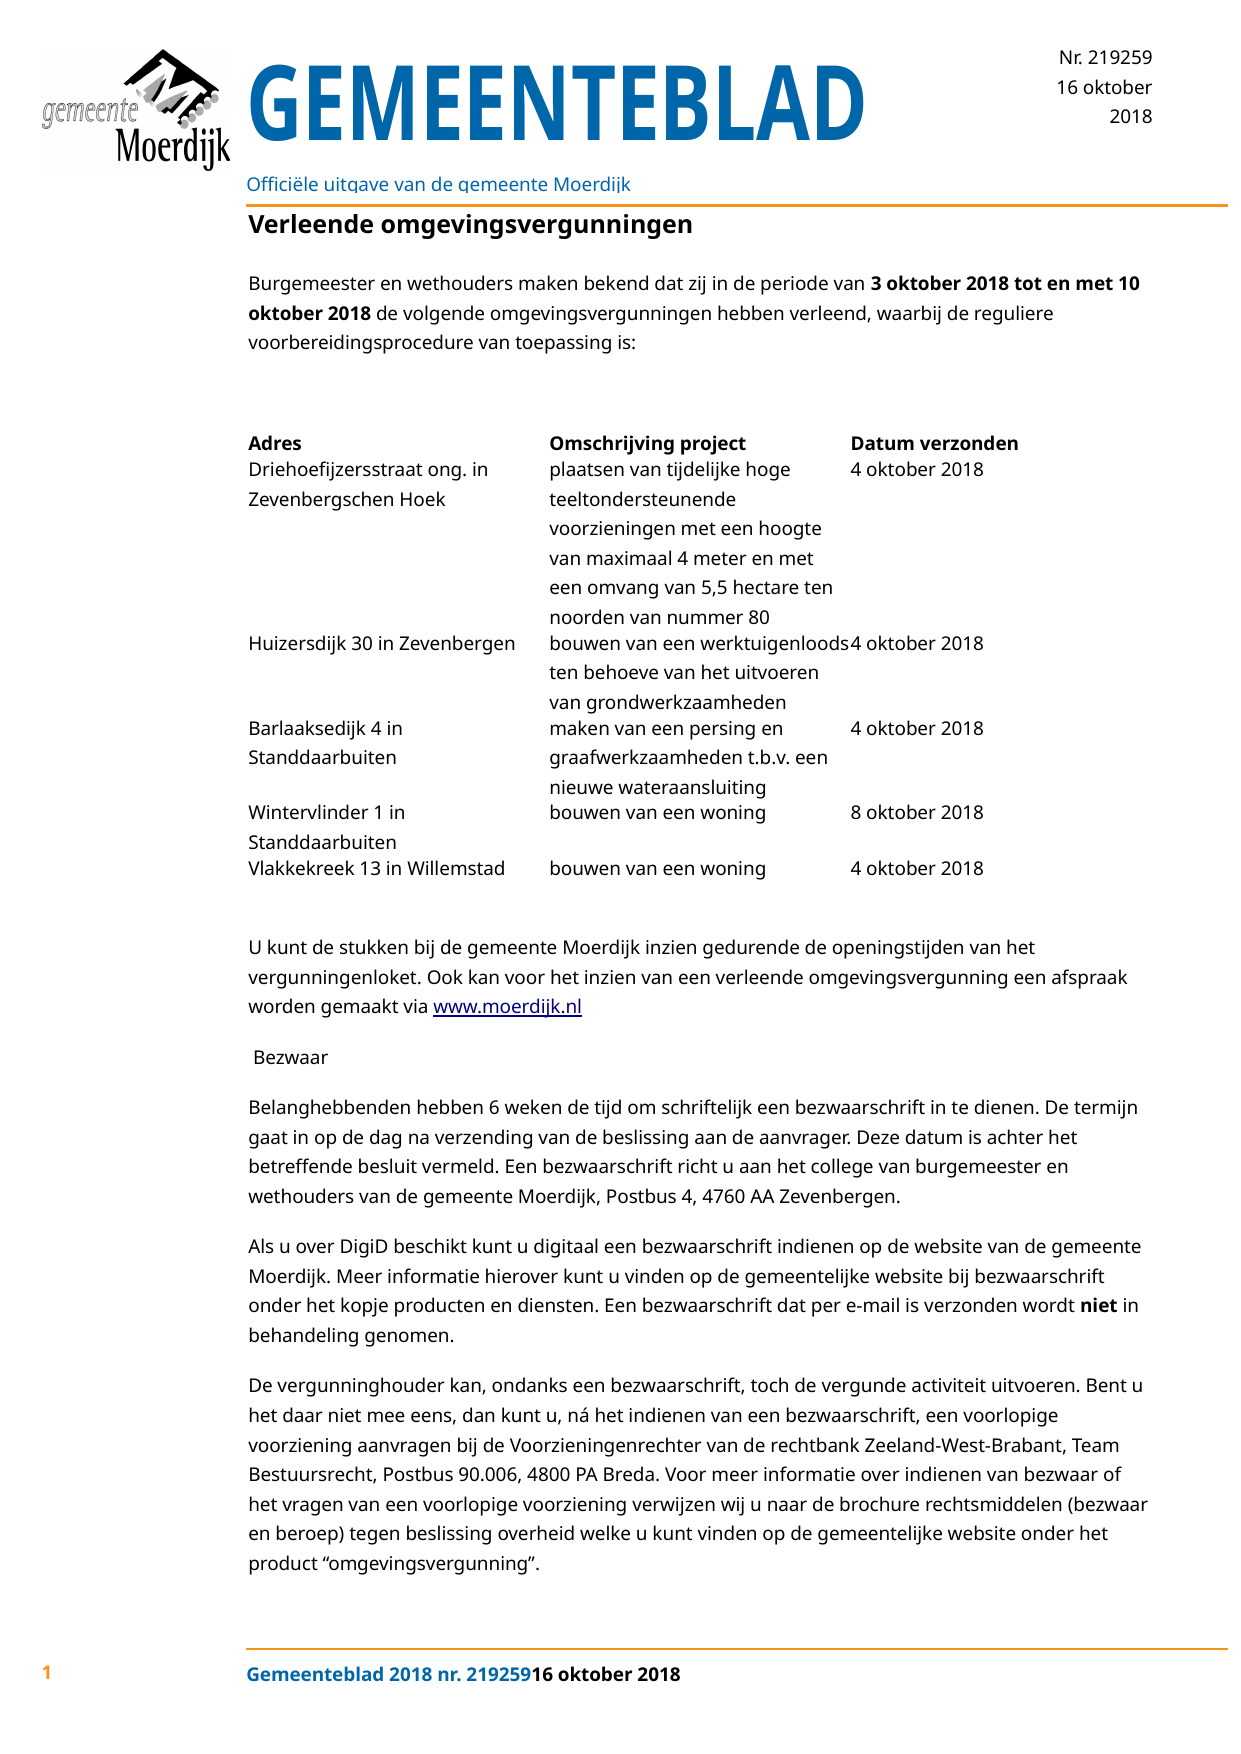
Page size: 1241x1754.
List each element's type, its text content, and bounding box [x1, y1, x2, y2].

text Als u over DigiD beschikt kunt u digitaal een bezwaarschrift indienen op de website van de gemeente Moerdijk. Meer informatie hierover kunt u vinden op de gemeentelijke website bij bezwaarschrift onder het kopje producten en diensten. Een bezwaarschrift dat per e-mail is verzonden wordt niet in behandeling genomen. [248, 1233, 1152, 1348]
text Belanghebbenden hebben 6 weken de tijd om schriftelijk een bezwaarschrift in te dienen. De termijn gaat in op de dag na verzending van de beslissing aan de aanvrager. Deze datum is achter het betreffende besluit vermeld. Een bezwaarschrift richt u aan het college van burgemeester en wethouders van de gemeente Moerdijk, Postbus 4, 4760 AA Zevenbergen. [248, 1094, 1152, 1209]
picture [41, 47, 231, 172]
text Bezwaar [248, 1044, 1152, 1069]
table_cell bouwen van een woning [549, 800, 850, 855]
table_cell 4 oktober 2018 [850, 456, 1152, 630]
table_cell Wintervlinder 1 in Standdaarbuiten [248, 800, 549, 855]
text U kunt de stukken bij de gemeente Moerdijk inzien gedurende de openingstijden van het vergunningenloket. Ook kan voor het inzien van een verleende omgevingsvergunning een afspraak worden gemaakt via www.moerdijk.nl [248, 934, 1152, 1019]
table_header Datum verzonden [850, 430, 1152, 456]
table_cell 8 oktober 2018 [850, 800, 1152, 855]
table_cell plaatsen van tijdelijke hoge teeltondersteunende voorzieningen met een hoogte van maximaal 4 meter en met een omvang van 5,5 hectare ten noorden van nummer 80 [549, 456, 850, 630]
table_cell Driehoefijzersstraat ong. in Zevenbergschen Hoek [248, 456, 549, 630]
table_cell Barlaaksedijk 4 in Standdaarbuiten [248, 715, 549, 799]
text De vergunninghouder kan, ondanks een bezwaarschrift, toch de vergunde activiteit uitvoeren. Bent u het daar niet mee eens, dan kunt u, ná het indienen van een bezwaarschrift, een voorlopige voorziening aanvragen bij de Voorzieningenrechter van de rechtbank Zeeland-West-Brabant, Team Bestuursrecht, Postbus 90.006, 4800 PA Breda. Voor meer informatie over indienen van bezwaar of het vragen van een voorlopige voorziening verwijzen wij u naar de brochure rechtsmiddelen (bezwaar en beroep) tegen beslissing overheid welke u kunt vinden op de gemeentelijke website onder het product “omgevingsvergunning”. [248, 1373, 1152, 1576]
table_cell 4 oktober 2018 [850, 715, 1152, 799]
table_cell bouwen van een woning [549, 855, 850, 881]
text Verleende omgevingsvergunningen [248, 207, 1152, 241]
table_header Adres [248, 430, 549, 456]
table_header Omschrijving project [549, 430, 850, 456]
table_cell maken van een persing en graafwerkzaamheden t.b.v. een nieuwe wateraansluiting [549, 715, 850, 799]
table_cell Vlakkekreek 13 in Willemstad [248, 855, 549, 881]
table_cell 4 oktober 2018 [850, 630, 1152, 715]
text Burgemeester en wethouders maken bekend dat zij in de periode van 3 oktober 2018 tot en met 10 oktober 2018 de volgende omgevingsvergunningen hebben verleend, waarbij de reguliere voorbereidingsprocedure van toepassing is: [248, 270, 1152, 355]
table_cell 4 oktober 2018 [850, 855, 1152, 881]
table_cell Huizersdijk 30 in Zevenbergen [248, 630, 549, 715]
table_cell bouwen van een werktuigenloods ten behoeve van het uitvoeren van grondwerkzaamheden [549, 630, 850, 715]
